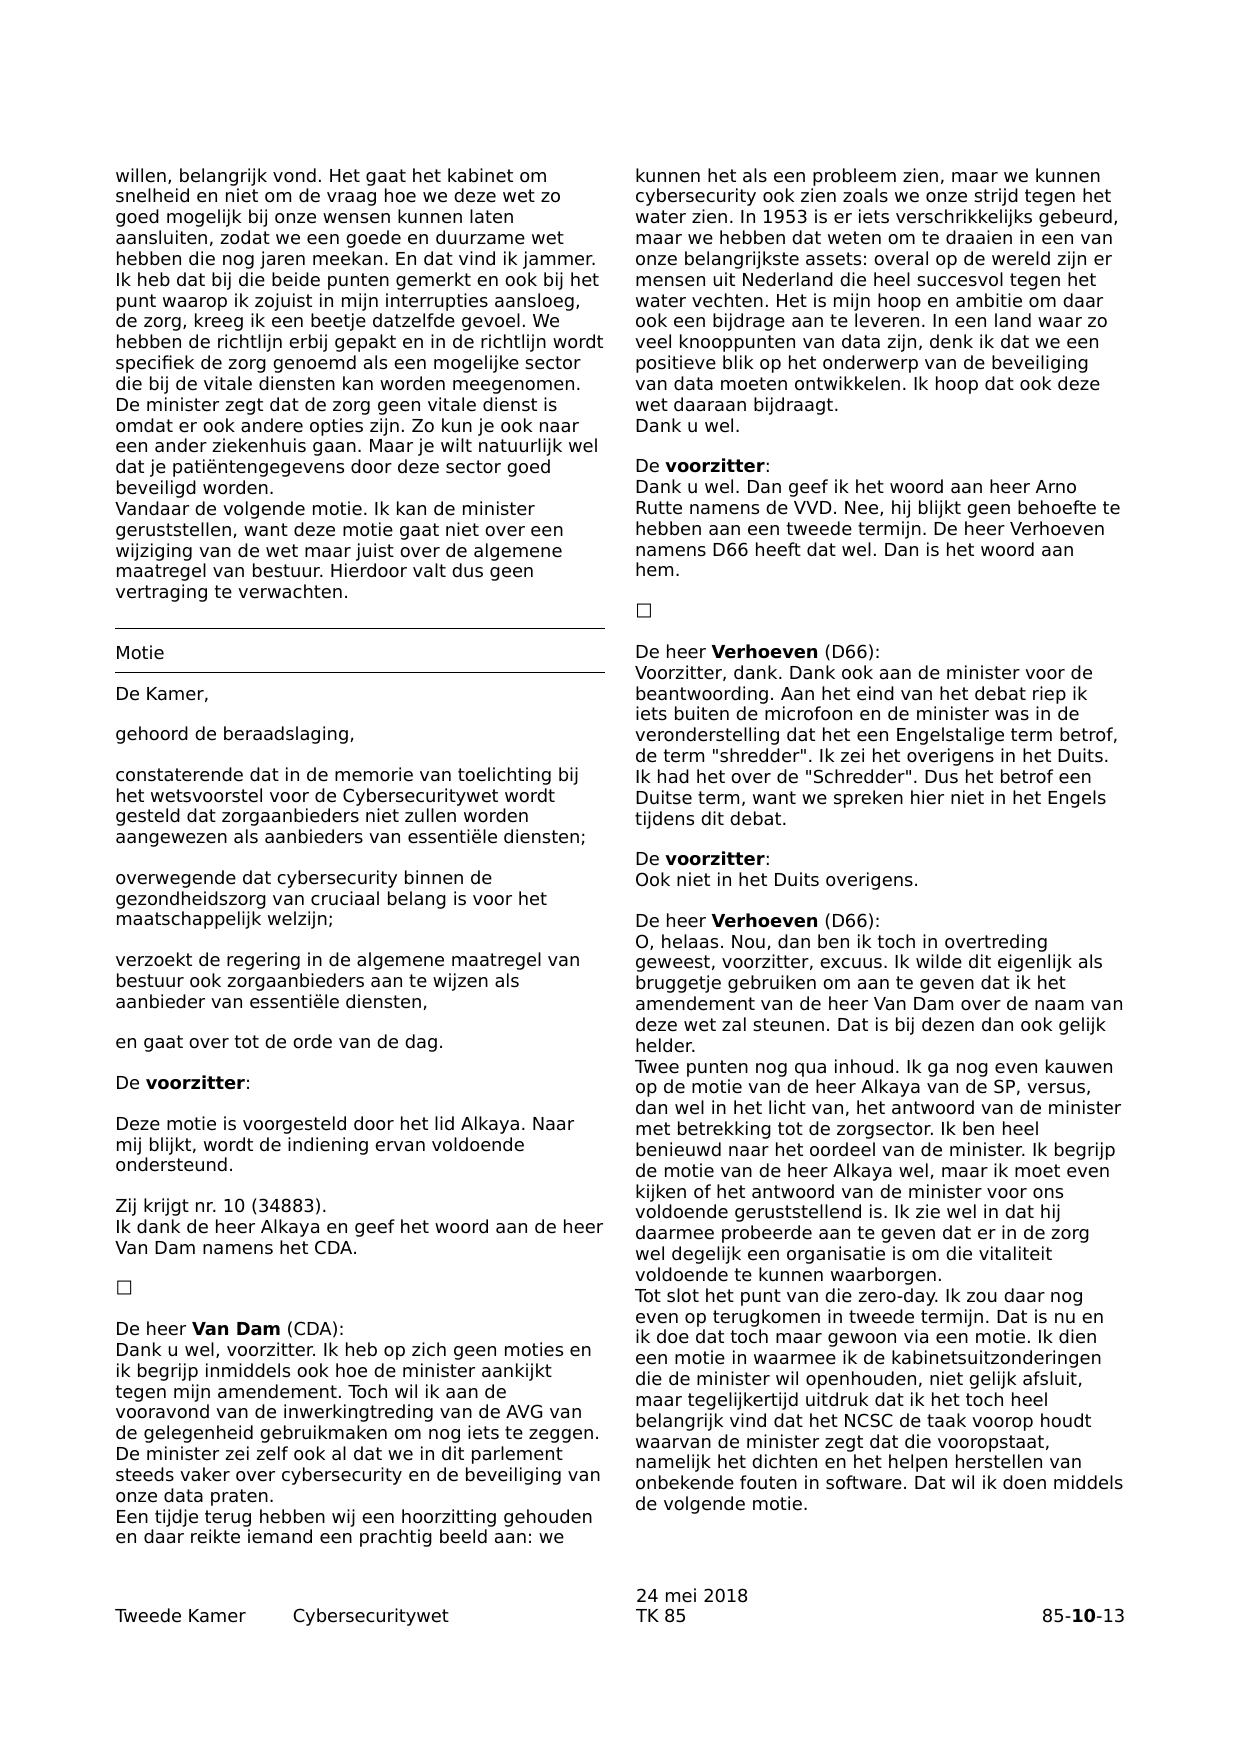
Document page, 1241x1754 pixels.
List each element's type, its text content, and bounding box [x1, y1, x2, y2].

text ⬜ [115, 1278, 605, 1299]
text Ik dank de heer Alkaya en geef het woord aan de heer Van Dam namens het CDA. [115, 1217, 605, 1258]
text en gaat over tot de orde van de dag. [115, 1032, 605, 1053]
text Tot slot het punt van die zero-day. Ik zou daar nog even op terugkomen in tweede termijn. Dat is nu en ik doe dat toch maar gewoon via een motie. Ik dien een motie in waarmee ik de kabinetsuitzonderingen die de minister wil openhouden, niet gelijk afsluit, maar tegelijkertijd uitdruk dat ik het toch heel belangrijk vind dat het NCSC de taak voorop houdt waarvan de minister zegt dat die vooropstaat, namelijk het dichten en het helpen herstellen van onbekende fouten in software. Dat wil ik doen middels de volgende motie. [635, 1286, 1125, 1515]
text Dank u wel. Dan geef ik het woord aan heer Arno Rutte namens de VVD. Nee, hij blijkt geen behoefte te hebben aan een tweede termijn. De heer Verhoeven namens D66 heeft dat wel. Dan is het woord aan hem. [635, 477, 1125, 581]
text De voorzitter: [115, 1073, 605, 1094]
text Een tijdje terug hebben wij een hoorzitting gehouden en daar reikte iemand een prachtig beeld aan: we [115, 1506, 605, 1548]
text constaterende dat in de memorie van toelichting bij het wetsvoorstel voor de Cybersecuritywet wordt gesteld dat zorgaanbieders niet zullen worden aangewezen als aanbieders van essentiële diensten; [115, 765, 605, 848]
text De heer Van Dam (CDA): [115, 1319, 605, 1340]
text Dank u wel, voorzitter. Ik heb op zich geen moties en ik begrijp inmiddels ook hoe de minister aankijkt tegen mijn amendement. Toch wil ik aan de vooravond van de inwerkingtreding van de AVG van de gelegenheid gebruikmaken om nog iets te zeggen. De minister zei zelf ook al dat we in dit parlement steeds vaker over cybersecurity en de beveiliging van onze data praten. [115, 1340, 605, 1506]
text De voorzitter: [635, 456, 1125, 477]
text kunnen het als een probleem zien, maar we kunnen cybersecurity ook zien zoals we onze strijd tegen het water zien. In 1953 is er iets verschrikkelijks gebeurd, maar we hebben dat weten om te draaien in een van onze belangrijkste assets: overal op de wereld zijn er mensen uit Nederland die heel succesvol tegen het water vechten. Het is mijn hoop en ambitie om daar ook een bijdrage aan te leveren. In een land waar zo veel knooppunten van data zijn, denk ik dat we een positieve blik op het onderwerp van de beveiliging van data moeten ontwikkelen. Ik hoop dat ook deze wet daaraan bijdraagt. [635, 165, 1125, 415]
text De heer Verhoeven (D66): [635, 911, 1125, 931]
text Deze motie is voorgesteld door het lid Alkaya. Naar mij blijkt, wordt de indiening ervan voldoende ondersteund. [115, 1114, 605, 1176]
text gehoord de beraadslaging, [115, 724, 605, 745]
text De voorzitter: [635, 849, 1125, 870]
text De Kamer, [115, 683, 605, 704]
text O, helaas. Nou, dan ben ik toch in overtreding geweest, voorzitter, excuus. Ik wilde dit eigenlijk als bruggetje gebruiken om aan te geven dat ik het amendement van de heer Van Dam over de naam van deze wet zal steunen. Dat is bij dezen dan ook gelijk helder. [635, 931, 1125, 1056]
text verzoekt de regering in de algemene maatregel van bestuur ook zorgaanbieders aan te wijzen als aanbieder van essentiële diensten, [115, 950, 605, 1012]
text De heer Verhoeven (D66): [635, 642, 1125, 662]
text Vandaar de volgende motie. Ik kan de minister geruststellen, want deze motie gaat niet over een wijziging van de wet maar juist over de algemene maatregel van bestuur. Hierdoor valt dus geen vertraging te verwachten. [115, 499, 605, 603]
text Motie [115, 643, 605, 663]
text willen, belangrijk vond. Het gaat het kabinet om snelheid en niet om de vraag hoe we deze wet zo goed mogelijk bij onze wensen kunnen laten aansluiten, zodat we een goede en duurzame wet hebben die nog jaren meekan. En dat vind ik jammer. [115, 165, 605, 269]
text ⬜ [635, 601, 1125, 622]
text Ik heb dat bij die beide punten gemerkt en ook bij het punt waarop ik zojuist in mijn interrupties aansloeg, de zorg, kreeg ik een beetje datzelfde gevoel. We hebben de richtlijn erbij gepakt en in de richtlijn wordt specifiek de zorg genoemd als een mogelijke sector die bij de vitale diensten kan worden meegenomen. De minister zegt dat de zorg geen vitale dienst is omdat er ook andere opties zijn. Zo kun je ook naar een ander ziekenhuis gaan. Maar je wilt natuurlijk wel dat je patiëntengegevens door deze sector goed beveiligd worden. [115, 269, 605, 499]
text overwegende dat cybersecurity binnen de gezondheidszorg van cruciaal belang is voor het maatschappelijk welzijn; [115, 868, 605, 930]
text Zij krijgt nr. 10 (34883). [115, 1196, 605, 1217]
text Dank u wel. [635, 415, 1125, 436]
text Voorzitter, dank. Dank ook aan de minister voor de beantwoording. Aan het eind van het debat riep ik iets buiten de microfoon en de minister was in de veronderstelling dat het een Engelstalige term betrof, de term "shredder". Ik zei het overigens in het Duits. Ik had het over de "Schredder". Dus het betrof een Duitse term, want we spreken hier niet in het Engels tijdens dit debat. [635, 662, 1125, 829]
text Twee punten nog qua inhoud. Ik ga nog even kauwen op de motie van de heer Alkaya van de SP, versus, dan wel in het licht van, het antwoord van de minister met betrekking tot de zorgsector. Ik ben heel benieuwd naar het oordeel van de minister. Ik begrijp de motie van de heer Alkaya wel, maar ik moet even kijken of het antwoord van de minister voor ons voldoende geruststellend is. Ik zie wel in dat hij daarmee probeerde aan te geven dat er in de zorg wel degelijk een organisatie is om die vitaliteit voldoende te kunnen waarborgen. [635, 1056, 1125, 1286]
text Ook niet in het Duits overigens. [635, 870, 1125, 891]
